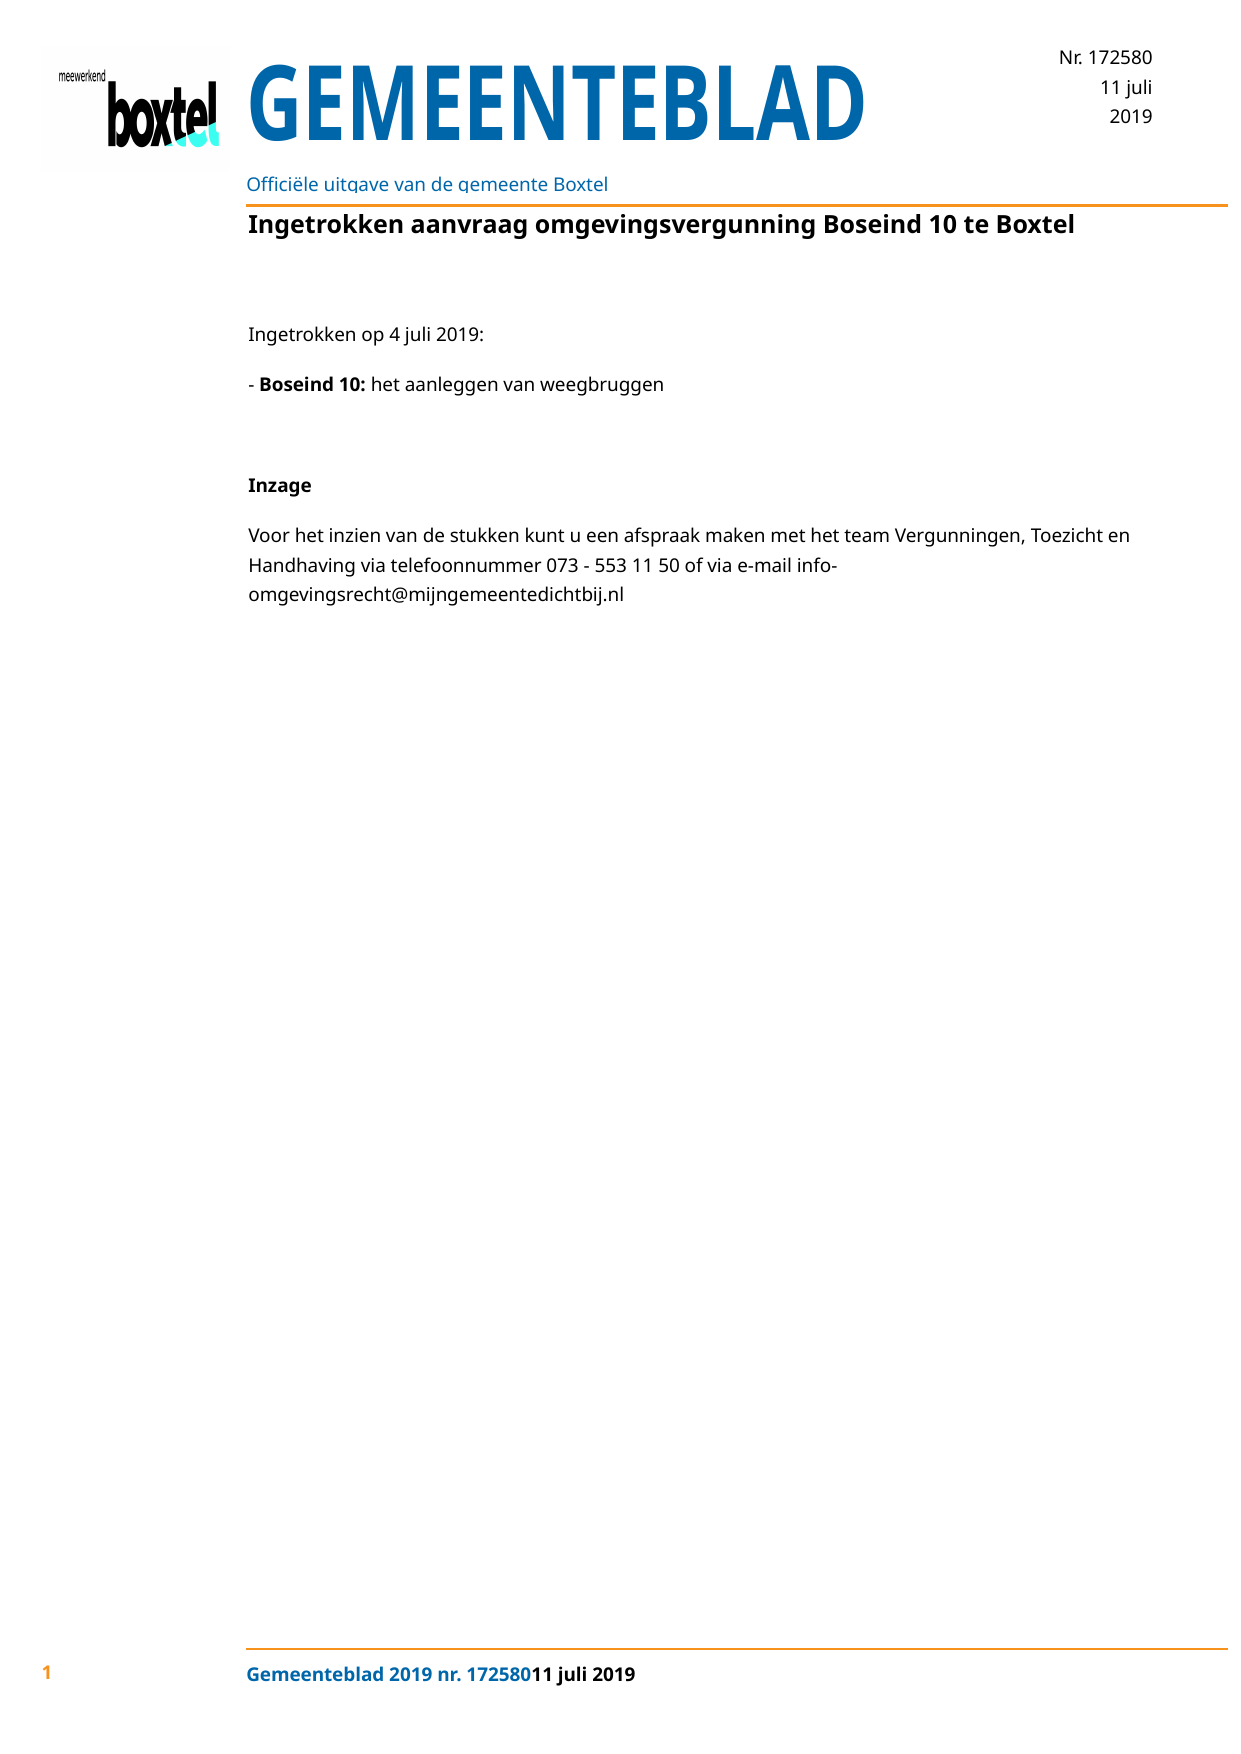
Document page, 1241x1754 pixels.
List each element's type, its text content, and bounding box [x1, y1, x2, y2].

text - Boseind 10: het aanleggen van weegbruggen [248, 371, 1152, 397]
text Voor het inzien van de stukken kunt u een afspraak maken met het team Vergunningen, Toezicht en Handhaving via telefoonnummer 073 - 553 11 50 of via e-mail info-omgevingsrecht@mijngemeentedichtbij.nl [248, 522, 1152, 607]
text Inzage [248, 472, 1152, 498]
picture [41, 47, 231, 172]
text Ingetrokken op 4 juli 2019: [248, 321, 1152, 346]
text Ingetrokken aanvraag omgevingsvergunning Boseind 10 te Boxtel [248, 207, 1152, 241]
